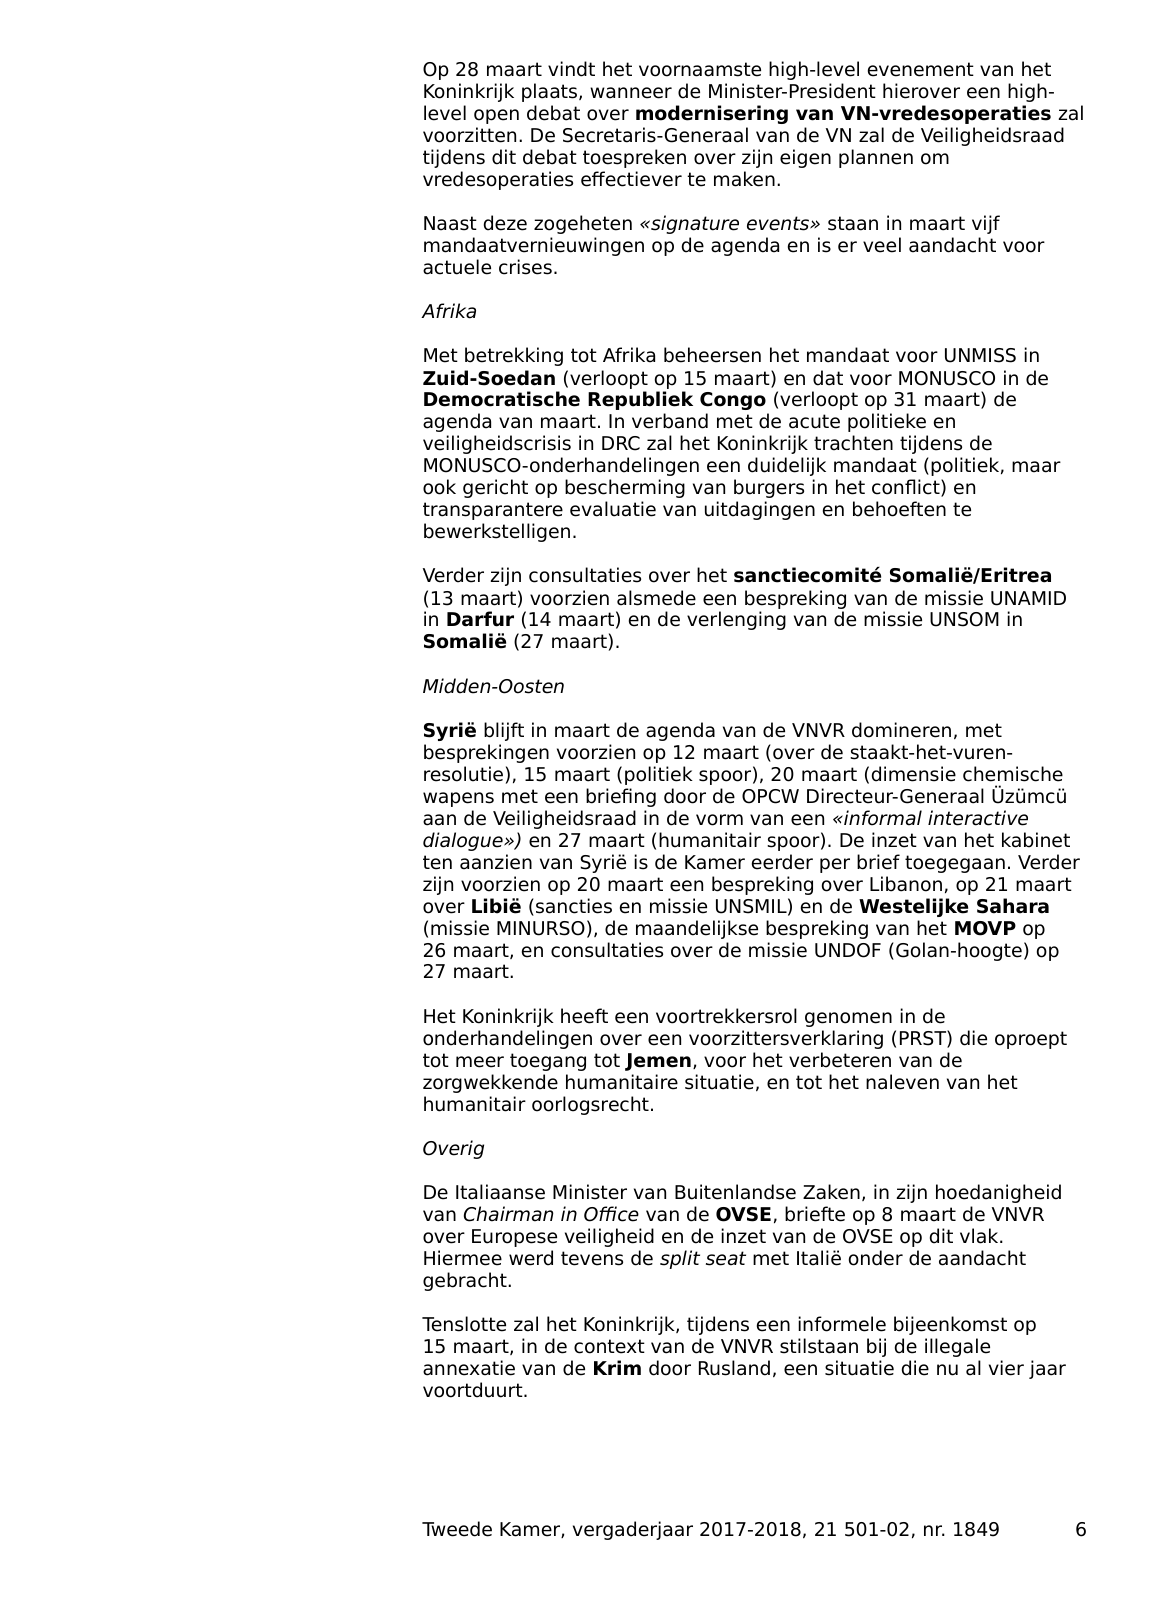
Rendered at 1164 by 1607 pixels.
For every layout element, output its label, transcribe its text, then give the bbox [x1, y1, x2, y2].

subtitle Afrika [422, 301, 1087, 323]
subtitle Midden-Oosten [422, 676, 1087, 697]
text Tenslotte zal het Koninkrijk, tijdens een informele bijeenkomst op 15 maart, in de context van de VNVR stilstaan bij de illegale annexatie van de Krim door Rusland, een situatie die nu al vier jaar voortduurt. [422, 1314, 1087, 1402]
text De Italiaanse Minister van Buitenlandse Zaken, in zijn hoedanigheid van Chairman in Office van de OVSE, briefte op 8 maart de VNVR over Europese veiligheid en de inzet van de OVSE op dit vlak. Hiermee werd tevens de split seat met Italië onder de aandacht gebracht. [422, 1182, 1087, 1292]
text Verder zijn consultaties over het sanctiecomité Somalië/Eritrea (13 maart) voorzien alsmede een bespreking van de missie UNAMID in Darfur (14 maart) en de verlenging van de missie UNSOM in Somalië (27 maart). [422, 565, 1087, 653]
text Met betrekking tot Afrika beheersen het mandaat voor UNMISS in Zuid-Soedan (verloopt op 15 maart) en dat voor MONUSCO in de Democratische Republiek Congo (verloopt op 31 maart) de agenda van maart. In verband met de acute politieke en veiligheidscrisis in DRC zal het Koninkrijk trachten tijdens de MONUSCO-onderhandelingen een duidelijk mandaat (politiek, maar ook gericht op bescherming van burgers in het conflict) en transparantere evaluatie van uitdagingen en behoeften te bewerkstelligen. [422, 345, 1087, 543]
text Naast deze zogeheten «signature events» staan in maart vijf mandaatvernieuwingen op de agenda en is er veel aandacht voor actuele crises. [422, 213, 1087, 279]
text Het Koninkrijk heeft een voortrekkersrol genomen in de onderhandelingen over een voorzittersverklaring (PRST) die oproept tot meer toegang tot Jemen, voor het verbeteren van de zorgwekkende humanitaire situatie, en tot het naleven van het humanitair oorlogsrecht. [422, 1006, 1087, 1116]
text Syrië blijft in maart de agenda van de VNVR domineren, met besprekingen voorzien op 12 maart (over de staakt-het-vuren-resolutie), 15 maart (politiek spoor), 20 maart (dimensie chemische wapens met een briefing door de OPCW Directeur-Generaal Üzümcü aan de Veiligheidsraad in de vorm van een «informal interactive dialogue») en 27 maart (humanitair spoor). De inzet van het kabinet ten aanzien van Syrië is de Kamer eerder per brief toegegaan. Verder zijn voorzien op 20 maart een bespreking over Libanon, op 21 maart over Libië (sancties en missie UNSMIL) en de Westelijke Sahara (missie MINURSO), de maandelijkse bespreking van het MOVP op 26 maart, en consultaties over de missie UNDOF (Golan-hoogte) op 27 maart. [422, 720, 1087, 983]
subtitle Overig [422, 1138, 1087, 1160]
text Op 28 maart vindt het voornaamste high-level evenement van het Koninkrijk plaats, wanneer de Minister-President hierover een high-level open debat over modernisering van VN-vredesoperaties zal voorzitten. De Secretaris-Generaal van de VN zal de Veiligheidsraad tijdens dit debat toespreken over zijn eigen plannen om vredesoperaties effectiever te maken. [422, 59, 1087, 191]
